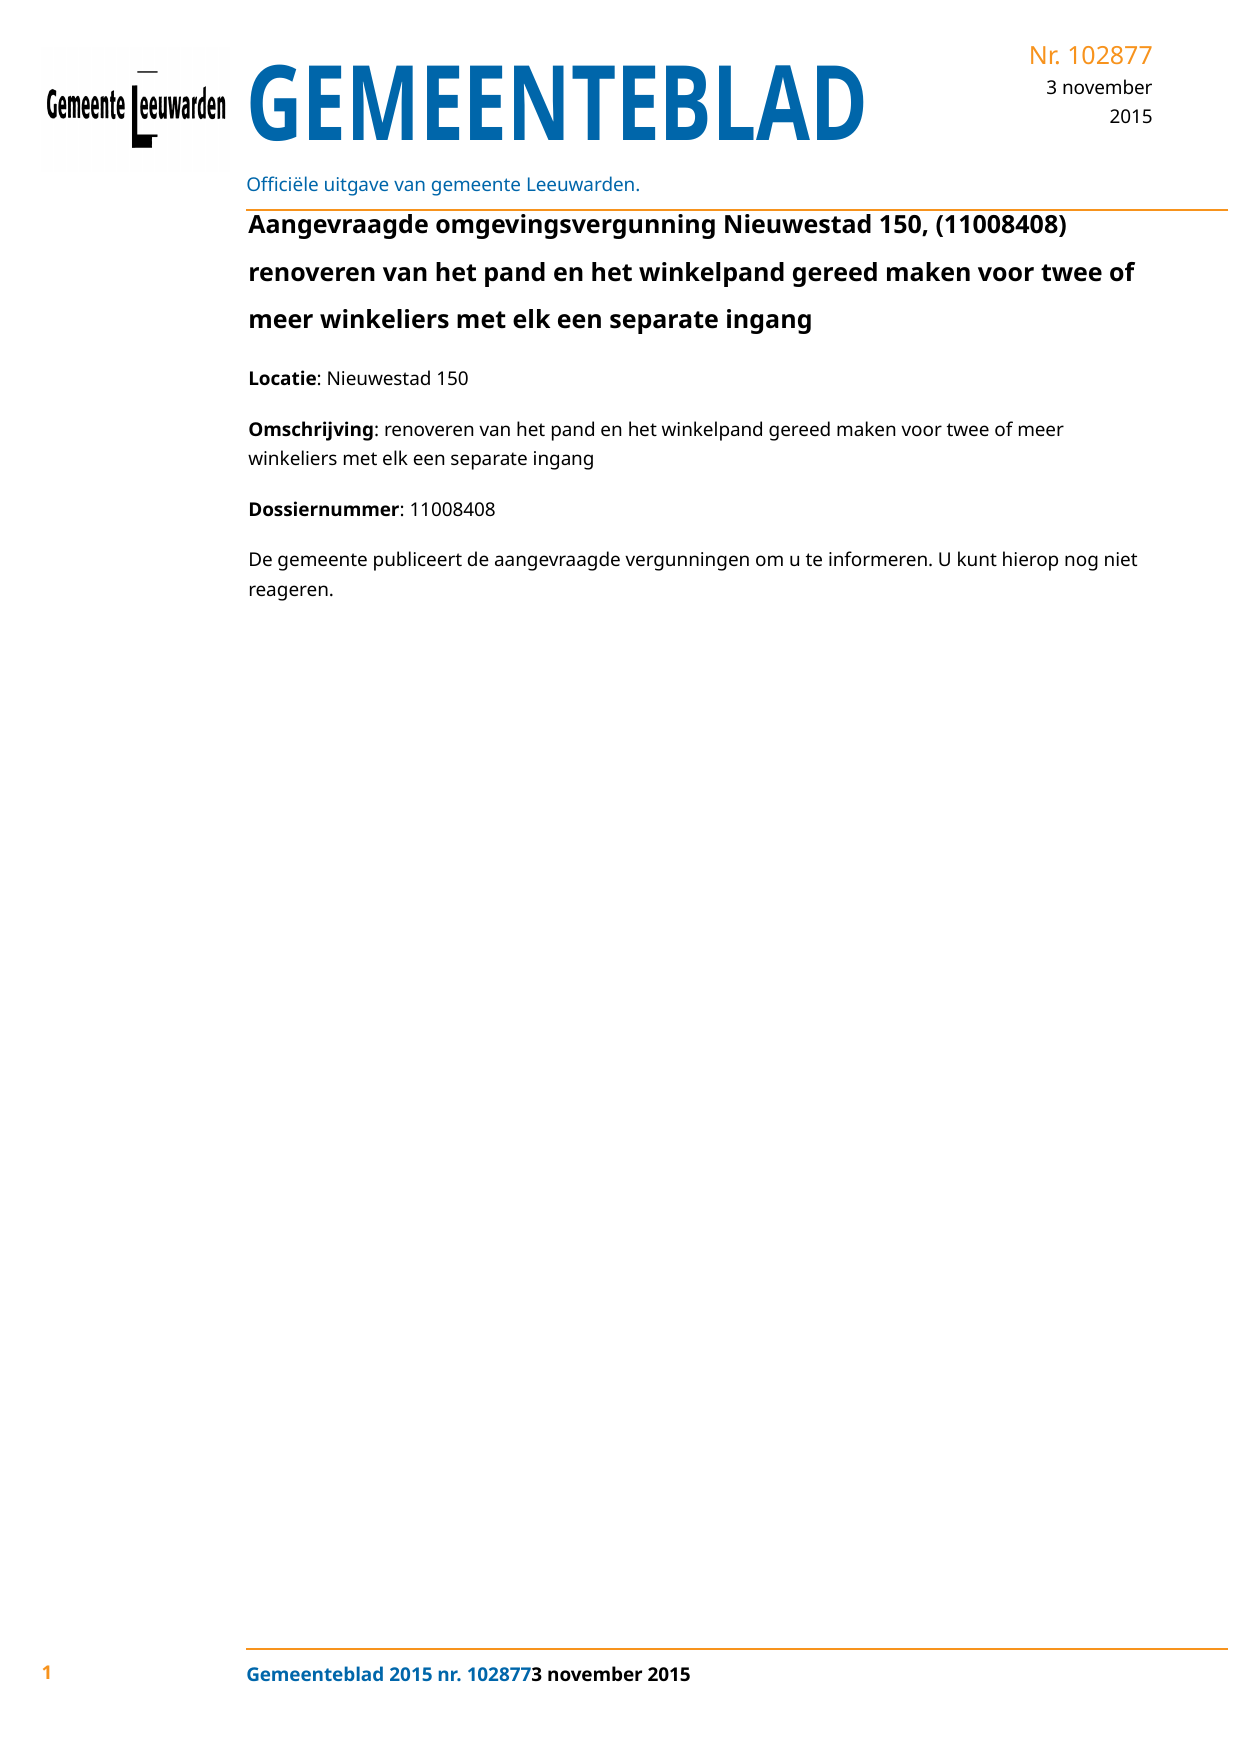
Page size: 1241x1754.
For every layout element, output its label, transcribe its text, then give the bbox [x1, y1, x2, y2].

text Omschrijving: renoveren van het pand en het winkelpand gereed maken voor twee of meer winkeliers met elk een separate ingang [248, 416, 1152, 471]
text Dossiernummer: 11008408 [248, 496, 1152, 522]
picture [41, 47, 231, 172]
text Aangevraagde omgevingsvergunning Nieuwestad 150, (11008408) renoveren van het pand en het winkelpand gereed maken voor twee of meer winkeliers met elk een separate ingang [248, 211, 1152, 336]
text Locatie: Nieuwestad 150 [248, 366, 1152, 391]
text De gemeente publiceert de aangevraagde vergunningen om u te informeren. U kunt hierop nog niet reageren. [248, 546, 1152, 602]
